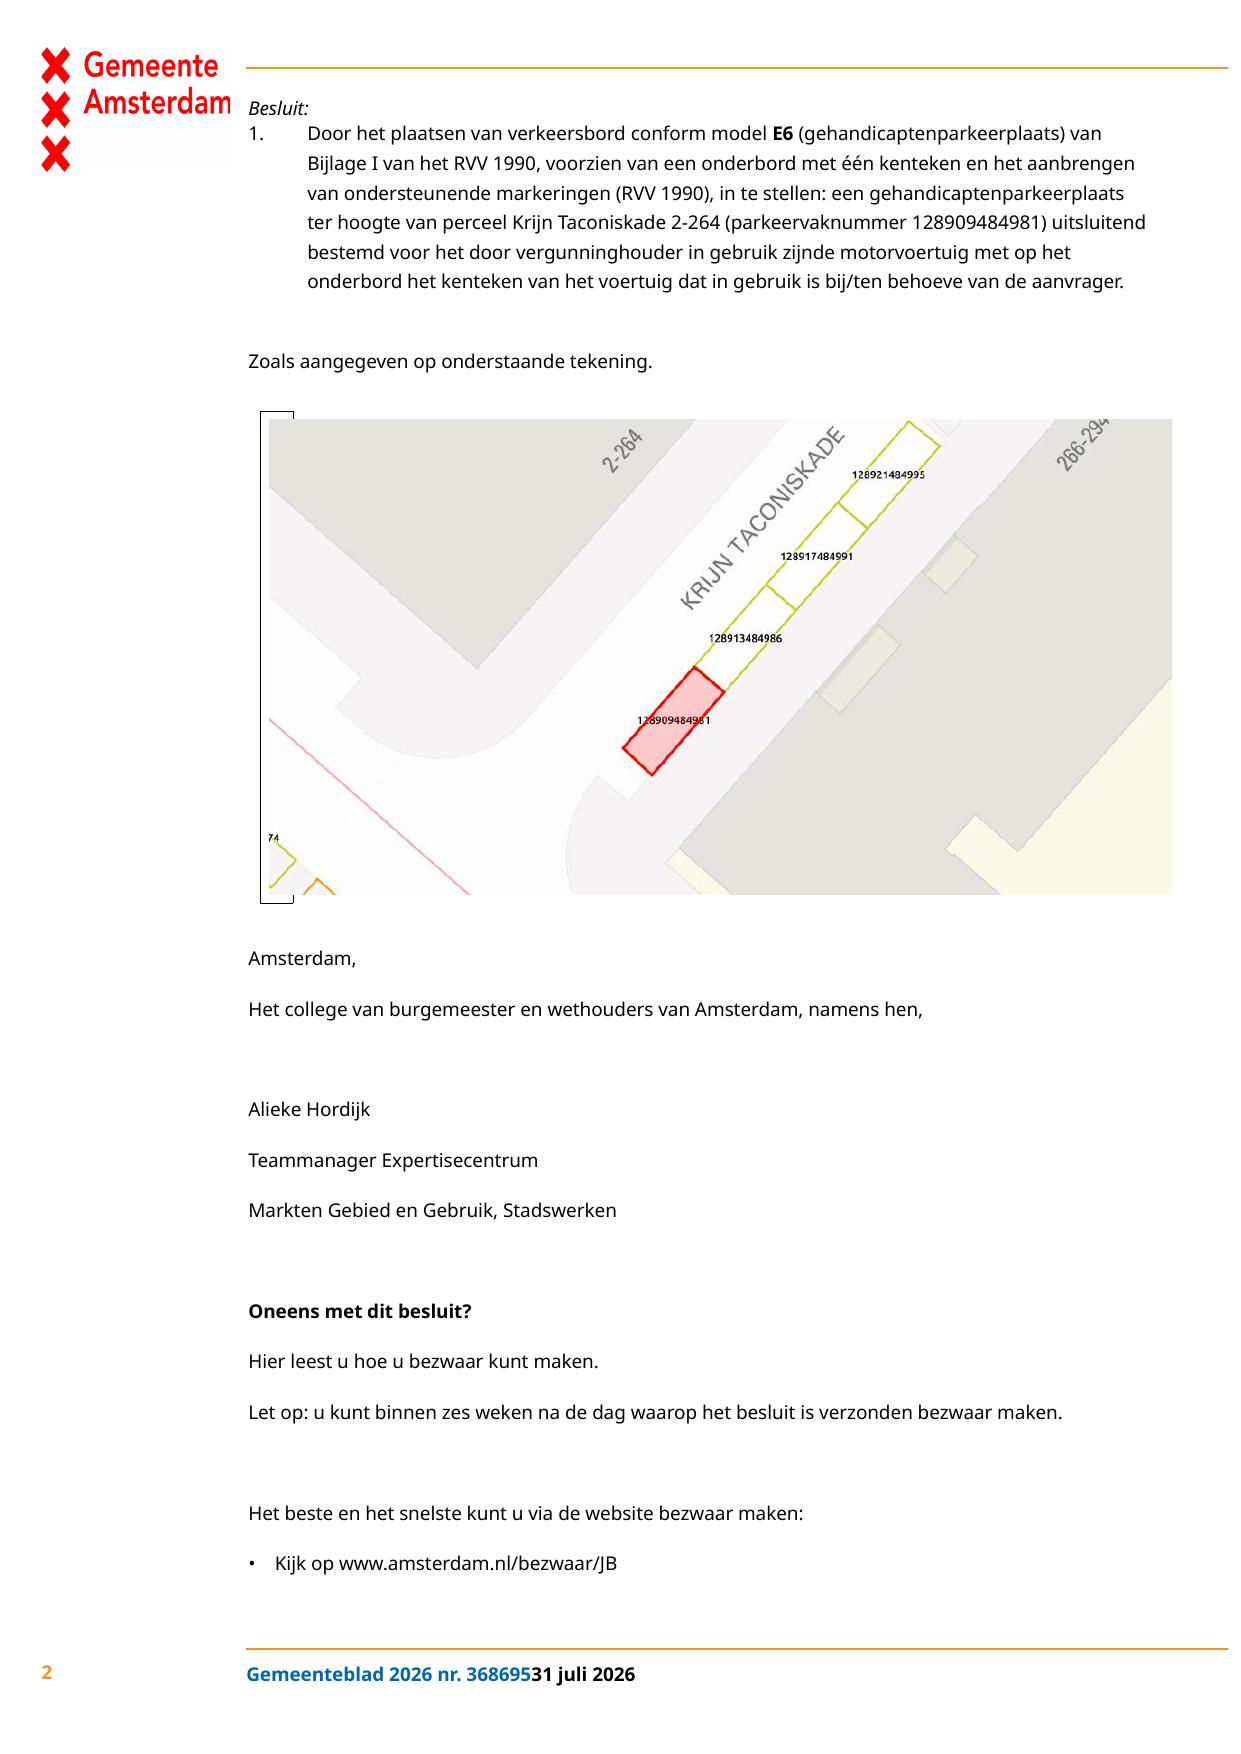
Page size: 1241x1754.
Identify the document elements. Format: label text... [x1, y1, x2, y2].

text Markten Gebied en Gebruik, Stadswerken [248, 1197, 1152, 1223]
text • Kijk op www.amsterdam.nl/bezwaar/JB [248, 1550, 1152, 1576]
text Besluit: [248, 95, 1152, 121]
text Het beste en het snelste kunt u via de website bezwaar maken: [248, 1500, 1152, 1526]
text Amsterdam, [248, 945, 1152, 971]
picture [268, 419, 1173, 895]
picture [41, 47, 231, 172]
list Door het plaatsen van verkeersbord conform model E6 (gehandicaptenparkeerplaats) van Bijlage I van het RVV 1990, voorzien van een onderbord met één kenteken en het aanbrengen van ondersteunende markeringen (RVV 1990), in te stellen: een gehandicaptenparkeerplaats ter hoogte van perceel Krijn Taconiskade 2-264 (parkeervaknummer 128909484981) uitsluitend bestemd voor het door vergunninghouder in gebruik zijnde motorvoertuig met op het onderbord het kenteken van het voertuig dat in gebruik is bij/ten behoeve van de aanvrager. [248, 121, 1152, 294]
text Alieke Hordijk [248, 1097, 1152, 1122]
text Zoals aangegeven op onderstaande tekening. [248, 348, 1152, 374]
text Teammanager Expertisecentrum [248, 1147, 1152, 1173]
text Let op: u kunt binnen zes weken na de dag waarop het besluit is verzonden bezwaar maken. [248, 1399, 1152, 1425]
text Het college van burgemeester en wethouders van Amsterdam, namens hen, [248, 996, 1152, 1021]
text Hier leest u hoe u bezwaar kunt maken. [248, 1349, 1152, 1374]
text Oneens met dit besluit? [248, 1298, 1152, 1324]
